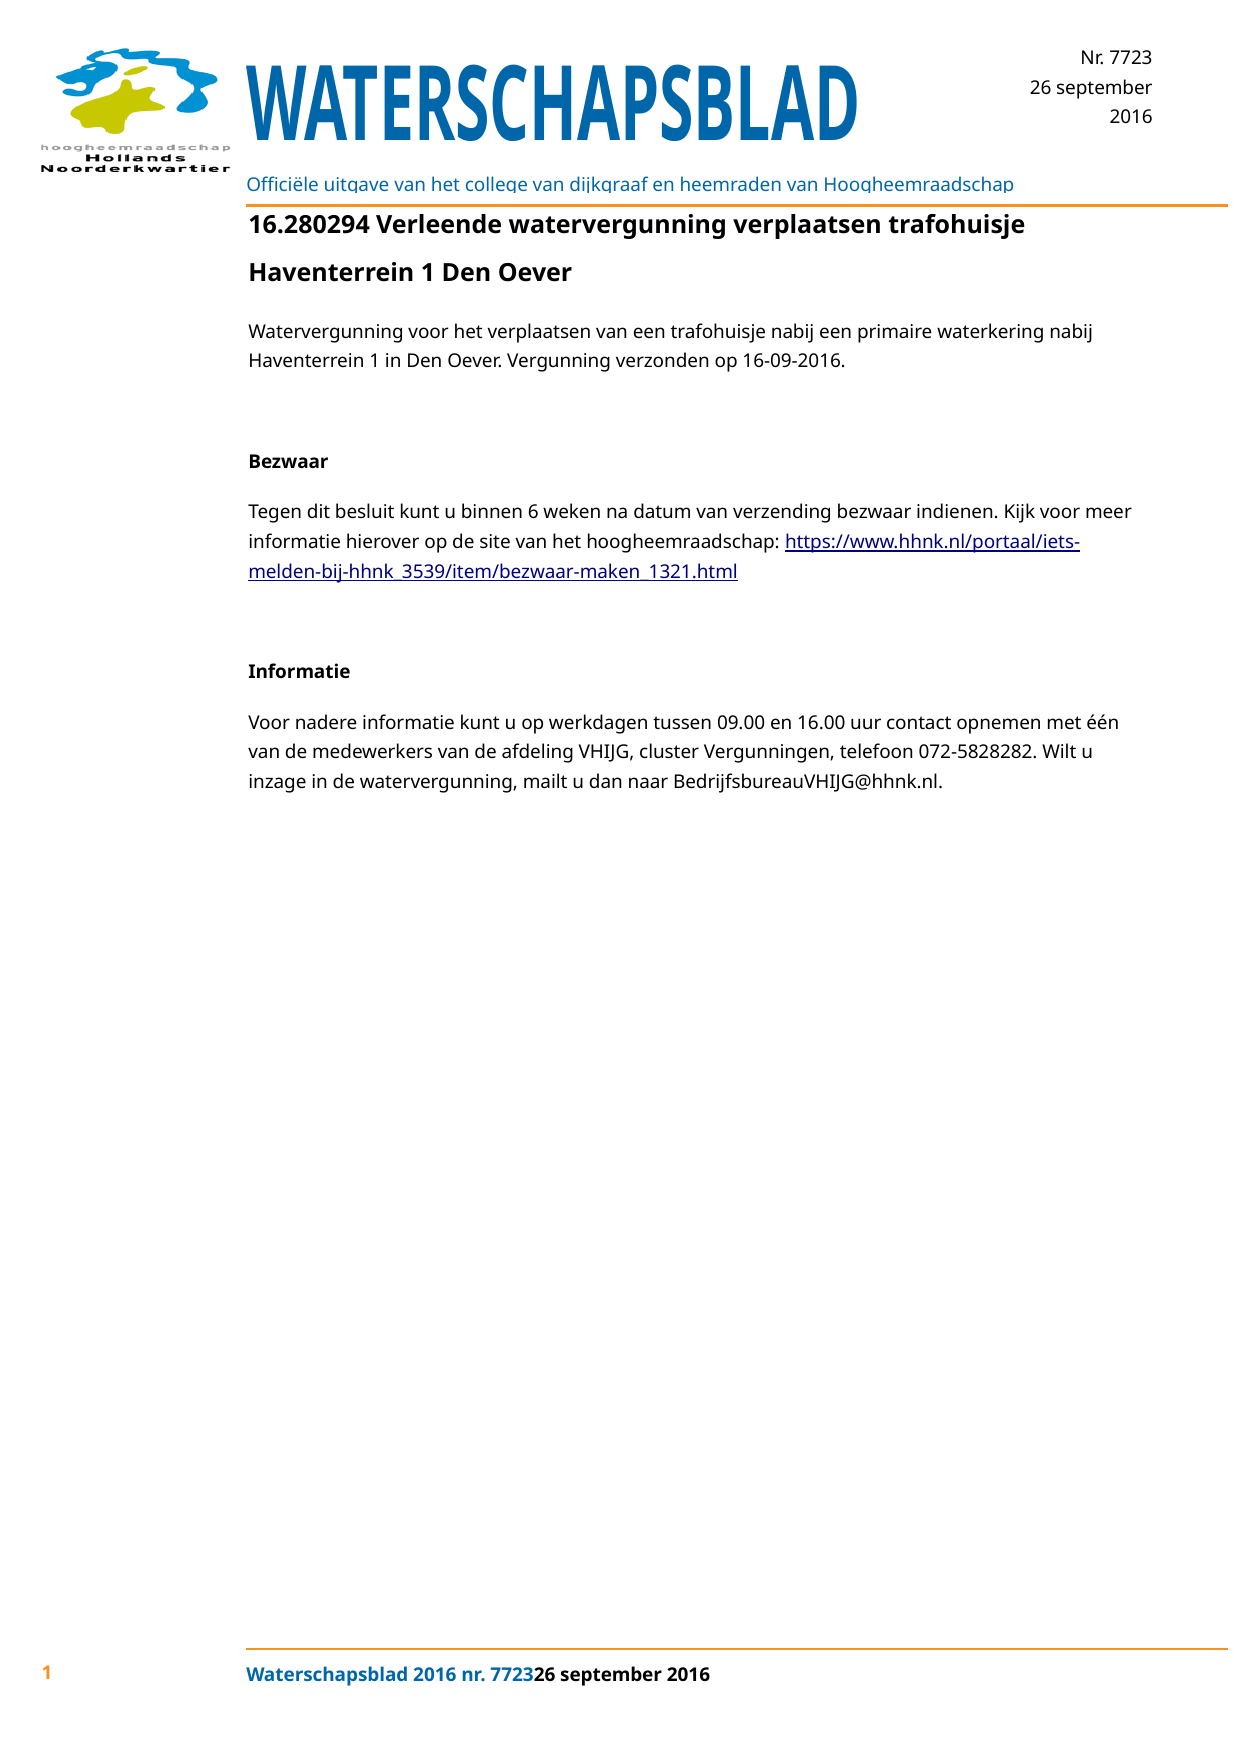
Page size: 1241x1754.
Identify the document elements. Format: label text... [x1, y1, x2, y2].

text Bezwaar [248, 448, 1152, 474]
text 16.280294 Verleende watervergunning verplaatsen trafohuisje Haventerrein 1 Den Oever [248, 207, 1152, 288]
text Tegen dit besluit kunt u binnen 6 weken na datum van verzending bezwaar indienen. Kijk voor meer informatie hierover op de site van het hoogheemraadschap: https://www.hhnk.nl/portaal/iets-melden-bij-hhnk_3539/item/bezwaar-maken_1321.html [248, 499, 1152, 584]
picture [41, 47, 231, 172]
text Watervergunning voor het verplaatsen van een trafohuisje nabij een primaire waterkering nabij Haventerrein 1 in Den Oever. Vergunning verzonden op 16-09-2016. [248, 318, 1152, 373]
text Voor nadere informatie kunt u op werkdagen tussen 09.00 en 16.00 uur contact opnemen met één van de medewerkers van de afdeling VHIJG, cluster Vergunningen, telefoon 072-5828282. Wilt u inzage in de watervergunning, mailt u dan naar BedrijfsbureauVHIJG@hhnk.nl. [248, 709, 1152, 794]
text Informatie [248, 659, 1152, 684]
